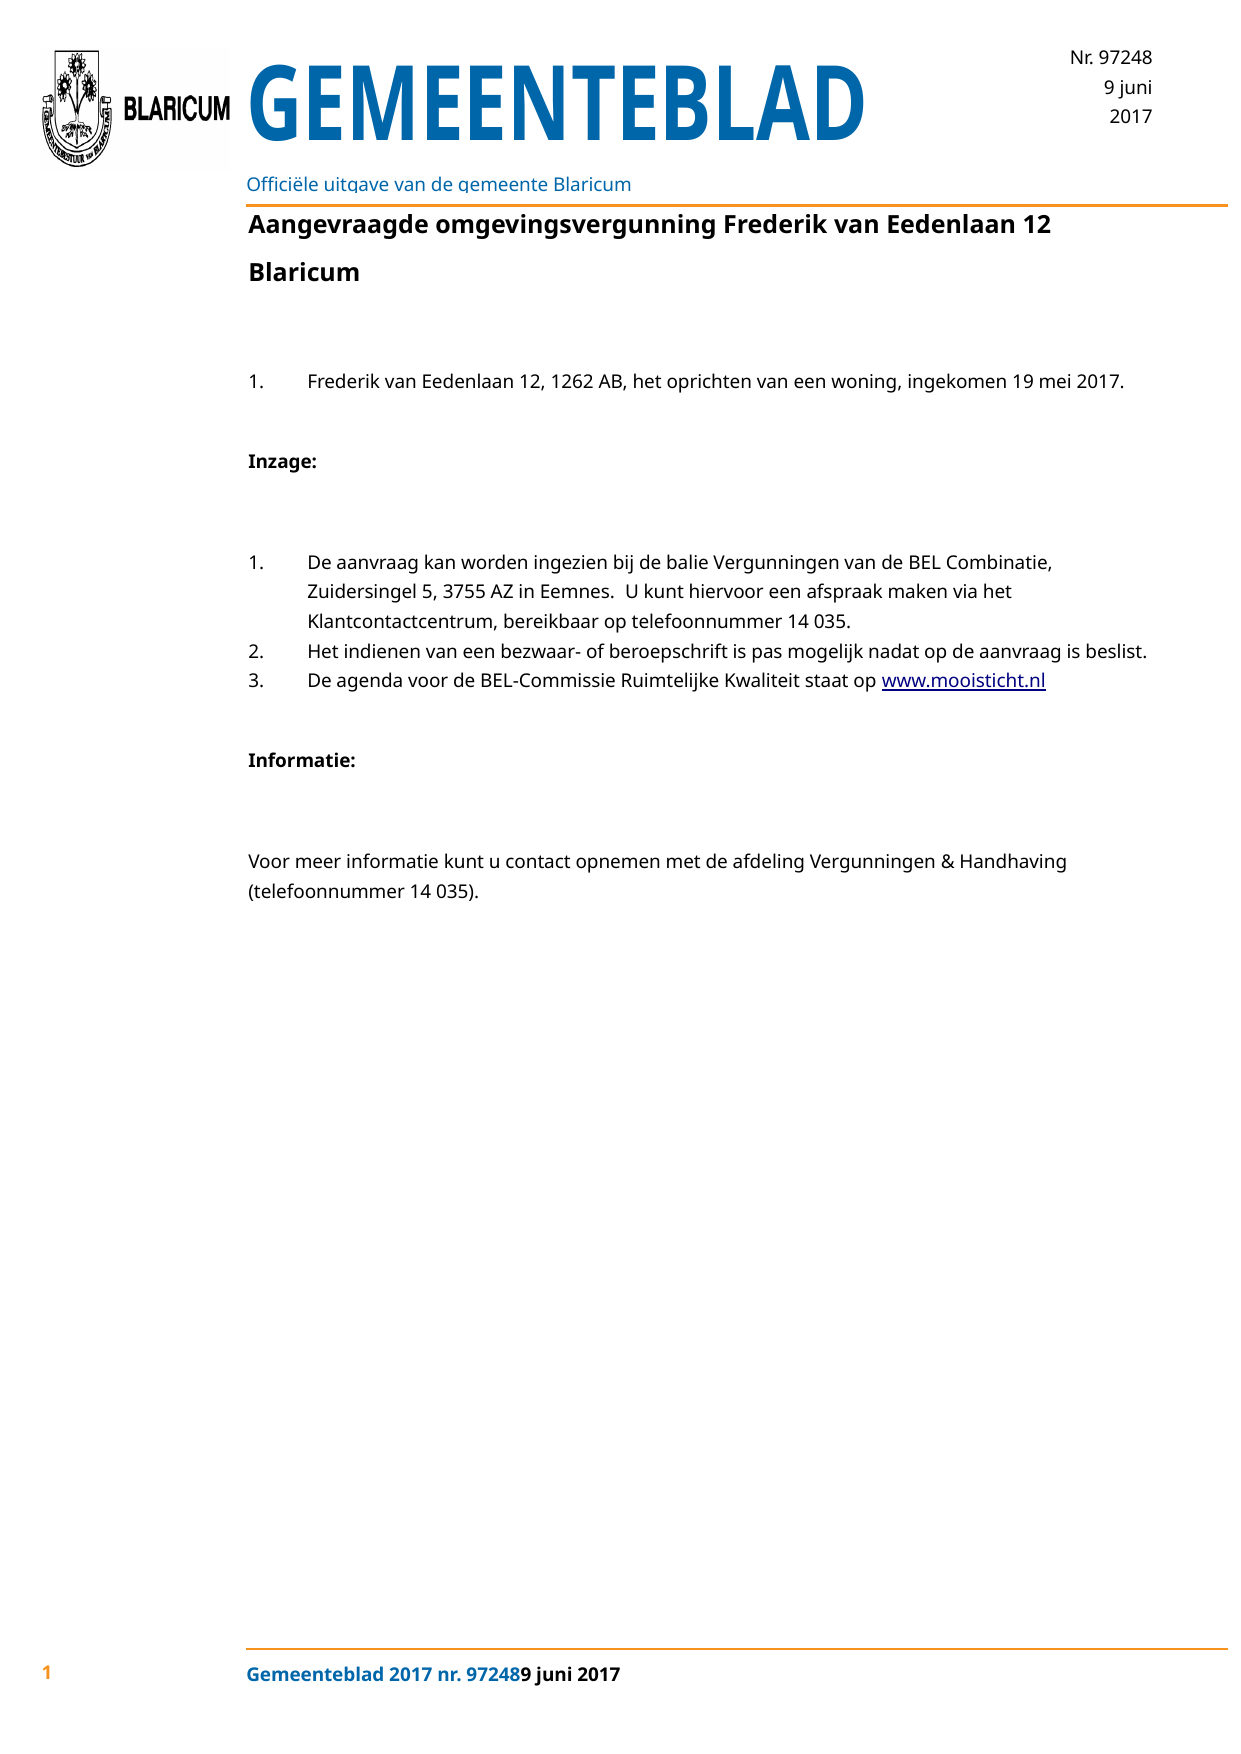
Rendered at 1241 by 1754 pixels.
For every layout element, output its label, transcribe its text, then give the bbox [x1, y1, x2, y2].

list Het indienen van een bezwaar- of beroepschrift is pas mogelijk nadat op de aanvraag is beslist. [248, 638, 1152, 664]
text Informatie: [248, 747, 1152, 773]
list De agenda voor de BEL-Commissie Ruimtelijke Kwaliteit staat op www.mooisticht.nl [248, 667, 1152, 693]
list De aanvraag kan worden ingezien bij de balie Vergunningen van de BEL Combinatie, Zuidersingel 5, 3755 AZ in Eemnes. U kunt hiervoor een afspraak maken via het Klantcontactcentrum, bereikbaar op telefoonnummer 14 035. [248, 549, 1152, 634]
text Voor meer informatie kunt u contact opnemen met de afdeling Vergunningen & Handhaving (telefoonnummer 14 035). [248, 848, 1152, 904]
picture [41, 47, 231, 172]
list Frederik van Eedenlaan 12, 1262 AB, het oprichten van een woning, ingekomen 19 mei 2017. [248, 368, 1152, 394]
text Inzage: [248, 448, 1152, 474]
text Aangevraagde omgevingsvergunning Frederik van Eedenlaan 12 Blaricum [248, 207, 1152, 288]
